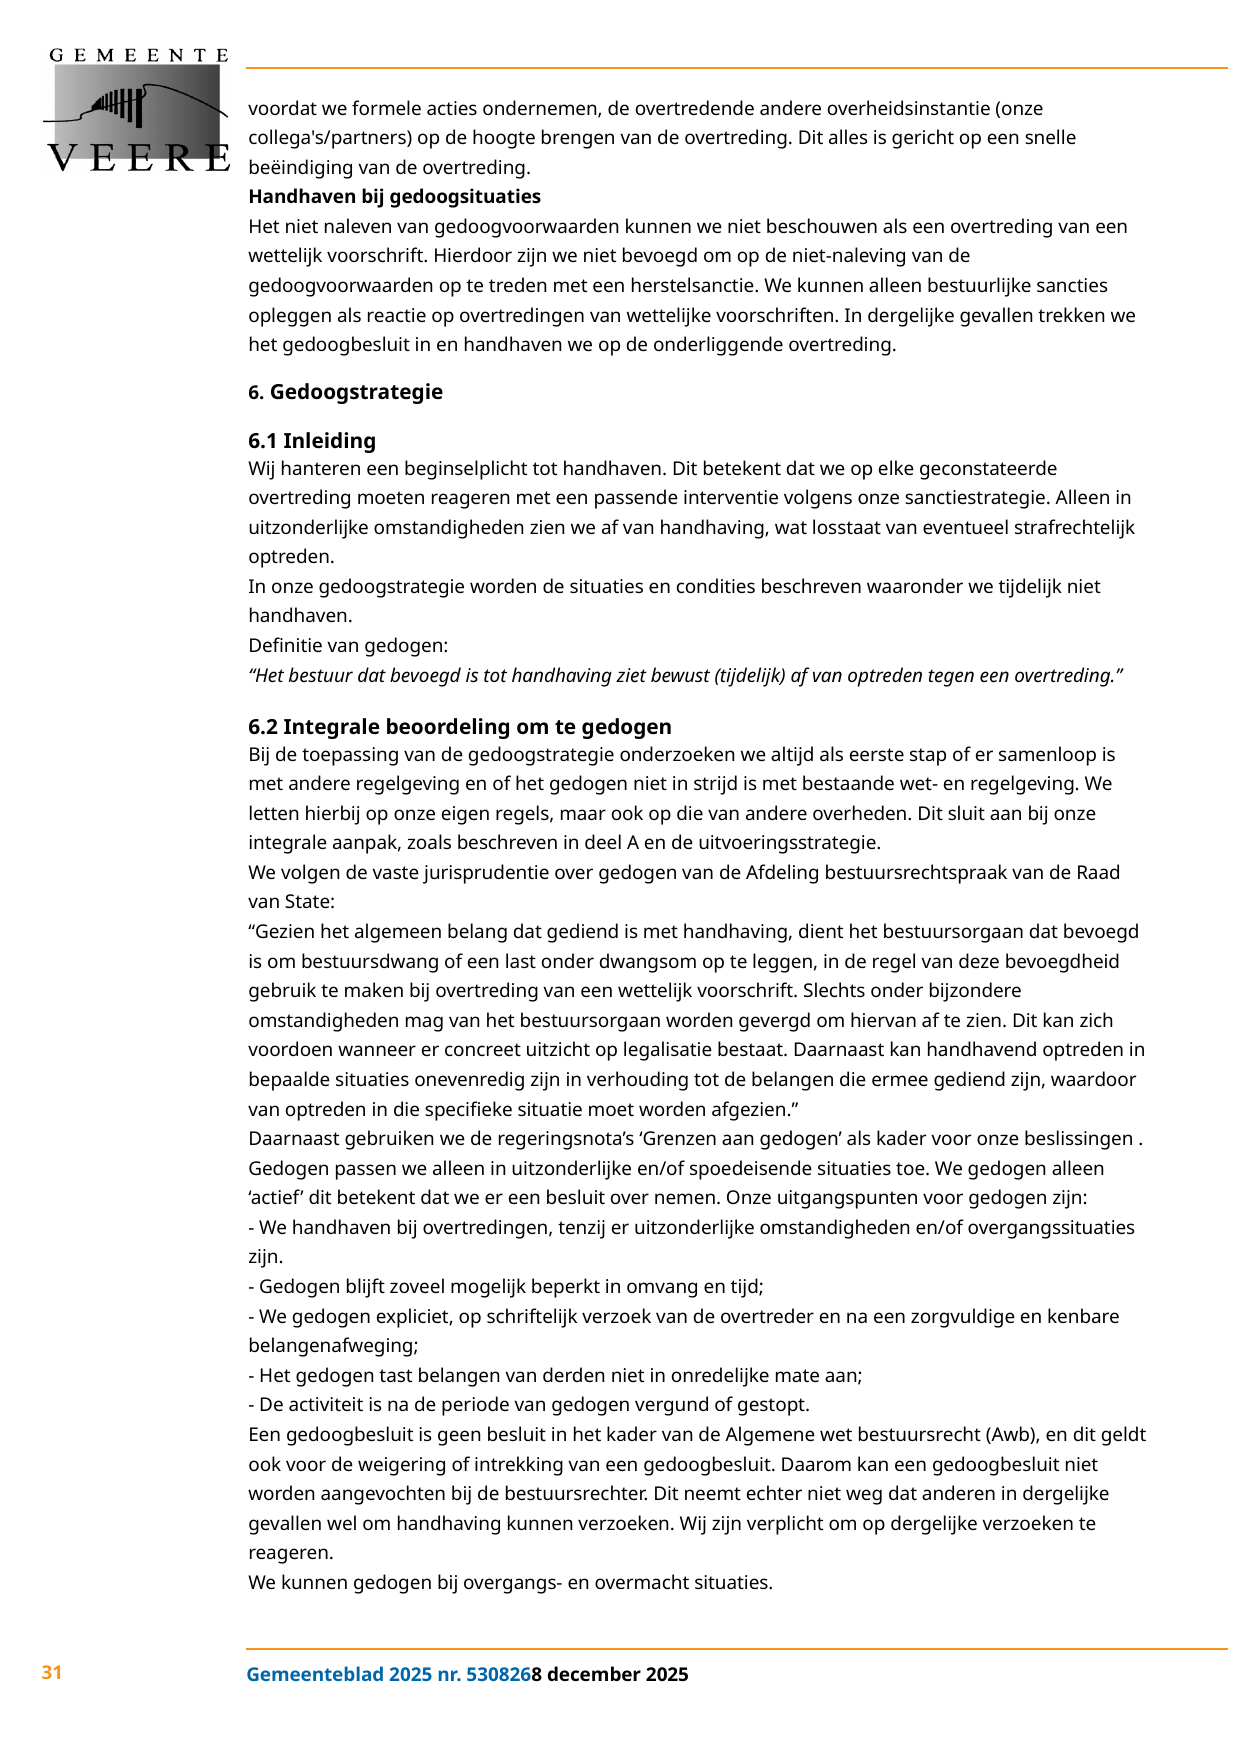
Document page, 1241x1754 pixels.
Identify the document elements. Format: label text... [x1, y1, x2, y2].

text Wij hanteren een beginselplicht tot handhaven. Dit betekent dat we op elke geconstateerde overtreding moeten reageren met een passende interventie volgens onze sanctiestrategie. Alleen in uitzonderlijke omstandigheden zien we af van handhaving, wat losstaat van eventueel strafrechtelijk optreden. [248, 455, 1152, 569]
text Handhaven bij gedoogsituaties [248, 183, 1152, 209]
text We kunnen gedogen bij overgangs- en overmacht situaties. [248, 1569, 1152, 1595]
text “Het bestuur dat bevoegd is tot handhaving ziet bewust (tijdelijk) af van optreden tegen een overtreding.” [248, 662, 1152, 688]
text Een gedoogbesluit is geen besluit in het kader van de Algemene wet bestuursrecht (Awb), en dit geldt ook voor de weigering of intrekking van een gedoogbesluit. Daarom kan een gedoogbesluit niet worden aangevochten bij de bestuursrechter. Dit neemt echter niet weg dat anderen in dergelijke gevallen wel om handhaving kunnen verzoeken. Wij zijn verplicht om op dergelijke verzoeken te reageren. [248, 1421, 1152, 1565]
text Het niet naleven van gedoogvoorwaarden kunnen we niet beschouwen als een overtreding van een wettelijk voorschrift. Hierdoor zijn we niet bevoegd om op de niet-naleving van de gedoogvoorwaarden op te treden met een herstelsanctie. We kunnen alleen bestuurlijke sancties opleggen als reactie op overtredingen van wettelijke voorschriften. In dergelijke gevallen trekken we het gedoogbesluit in en handhaven we op de onderliggende overtreding. [248, 213, 1152, 357]
text - Gedogen blijft zoveel mogelijk beperkt in omvang en tijd; [248, 1273, 1152, 1299]
text - We handhaven bij overtredingen, tenzij er uitzonderlijke omstandigheden en/of overgangssituaties zijn. [248, 1214, 1152, 1269]
text voordat we formele acties ondernemen, de overtredende andere overheidsinstantie (onze collega's/partners) op de hoogte brengen van de overtreding. Dit alles is gericht op een snelle beëindiging van de overtreding. [248, 95, 1152, 180]
picture [41, 47, 231, 172]
text - Het gedogen tast belangen van derden niet in onredelijke mate aan; [248, 1362, 1152, 1388]
text Bij de toepassing van de gedoogstrategie onderzoeken we altijd als eerste stap of er samenloop is met andere regelgeving en of het gedogen niet in strijd is met bestaande wet- en regelgeving. We letten hierbij op onze eigen regels, maar ook op die van andere overheden. Dit sluit aan bij onze integrale aanpak, zoals beschreven in deel A en de uitvoeringsstrategie. [248, 741, 1152, 855]
text In onze gedoogstrategie worden de situaties en condities beschreven waaronder we tijdelijk niet handhaven. [248, 573, 1152, 628]
text 6.1 Inleiding [248, 426, 1152, 455]
text - We gedogen expliciet, op schriftelijk verzoek van de overtreder en na een zorgvuldige en kenbare belangenafweging; [248, 1303, 1152, 1358]
text “Gezien het algemeen belang dat gediend is met handhaving, dient het bestuursorgaan dat bevoegd is om bestuursdwang of een last onder dwangsom op te leggen, in de regel van deze bevoegdheid gebruik te maken bij overtreding van een wettelijk voorschrift. Slechts onder bijzondere omstandigheden mag van het bestuursorgaan worden gevergd om hiervan af te zien. Dit kan zich voordoen wanneer er concreet uitzicht op legalisatie bestaat. Daarnaast kan handhavend optreden in bepaalde situaties onevenredig zijn in verhouding tot de belangen die ermee gediend zijn, waardoor van optreden in die specifieke situatie moet worden afgezien.” [248, 918, 1152, 1121]
text 6. Gedoogstrategie [248, 377, 1152, 406]
text - De activiteit is na de periode van gedogen vergund of gestopt. [248, 1392, 1152, 1417]
text Definitie van gedogen: [248, 632, 1152, 658]
text 6.2 Integrale beoordeling om te gedogen [248, 712, 1152, 741]
text We volgen de vaste jurisprudentie over gedogen van de Afdeling bestuursrechtspraak van de Raad van State: [248, 859, 1152, 914]
text Gedogen passen we alleen in uitzonderlijke en/of spoedeisende situaties toe. We gedogen alleen ‘actief’ dit betekent dat we er een besluit over nemen. Onze uitgangspunten voor gedogen zijn: [248, 1155, 1152, 1210]
text Daarnaast gebruiken we de regeringsnota’s ‘Grenzen aan gedogen’ als kader voor onze beslissingen . [248, 1125, 1152, 1151]
